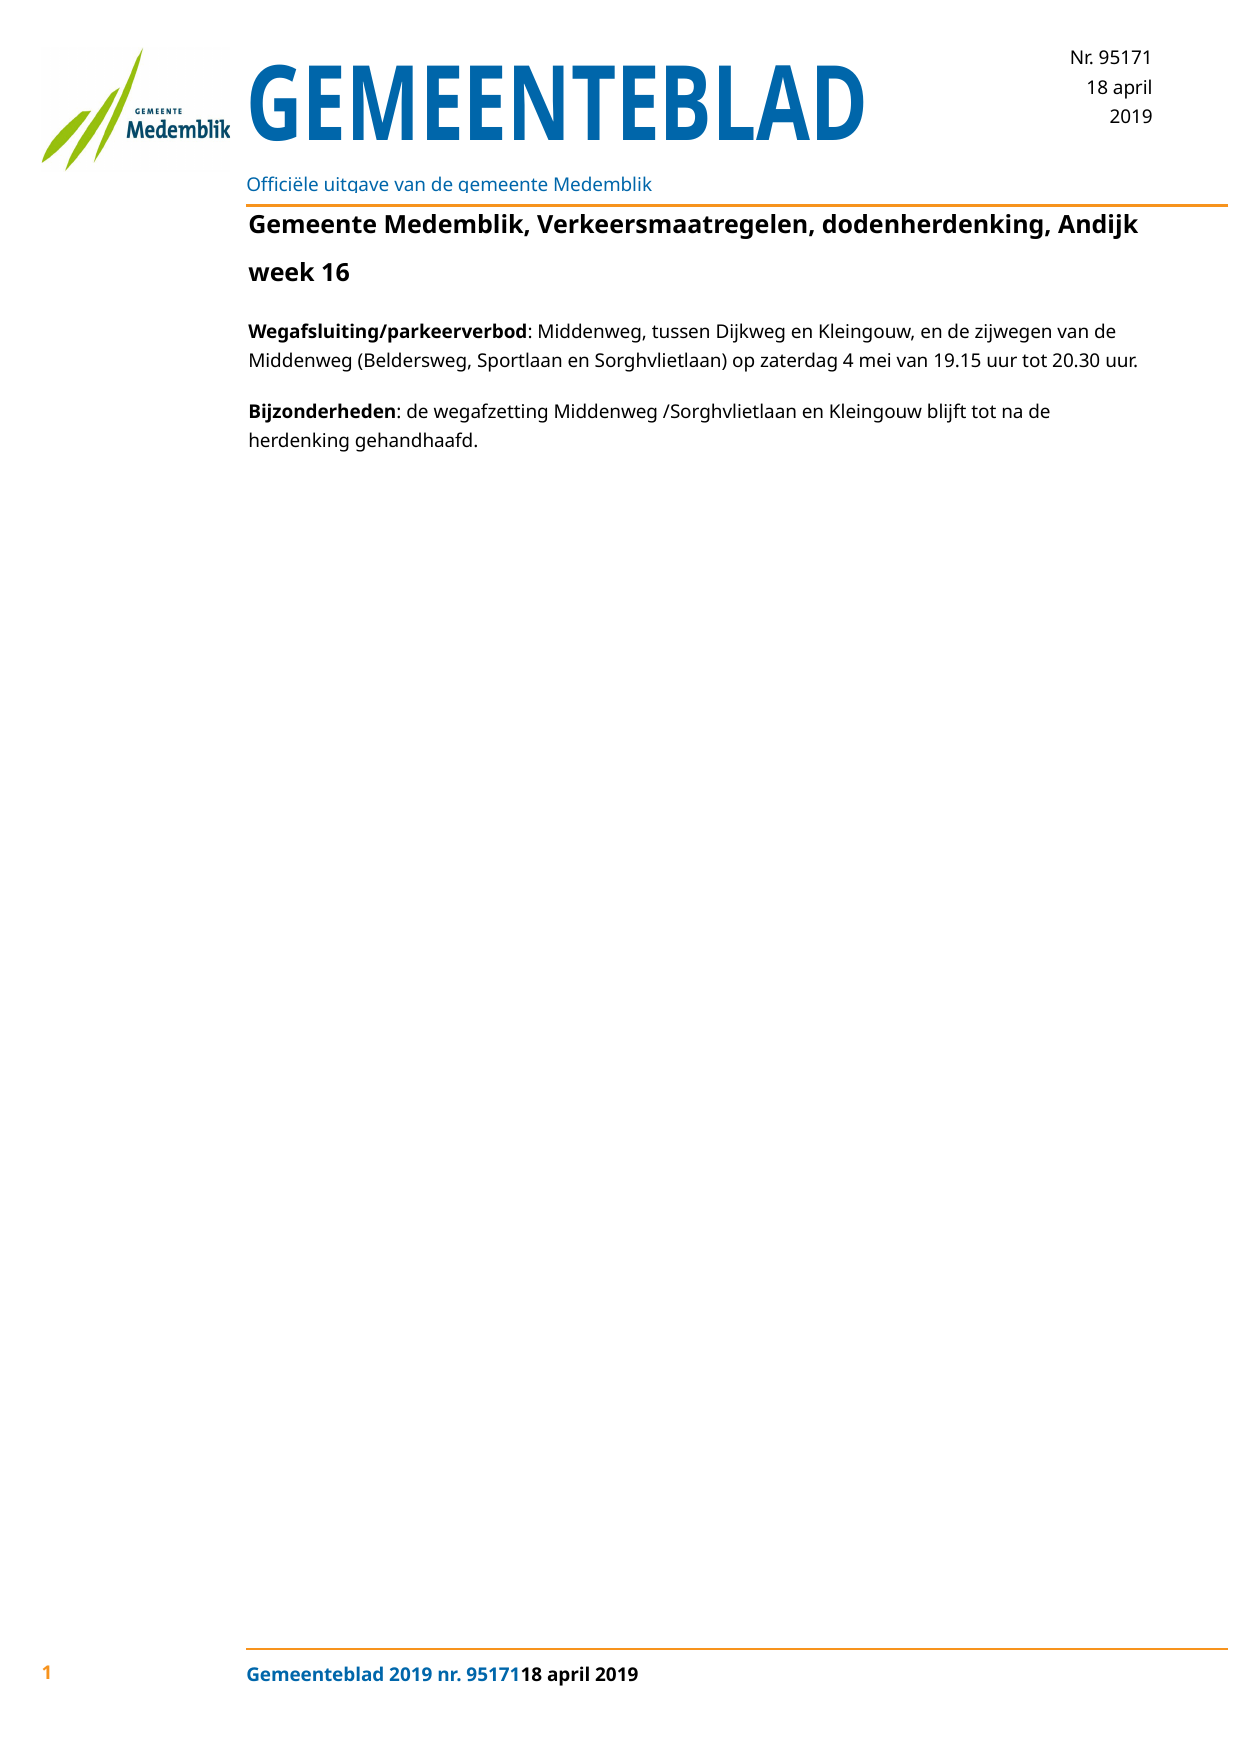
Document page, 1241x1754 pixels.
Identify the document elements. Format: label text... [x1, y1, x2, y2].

picture [41, 47, 231, 172]
text Wegafsluiting/parkeerverbod: Middenweg, tussen Dijkweg en Kleingouw, en de zijwegen van de Middenweg (Beldersweg, Sportlaan en Sorghvlietlaan) op zaterdag 4 mei van 19.15 uur tot 20.30 uur. [248, 318, 1152, 373]
text Bijzonderheden: de wegafzetting Middenweg /Sorghvlietlaan en Kleingouw blijft tot na de herdenking gehandhaafd. [248, 398, 1152, 453]
text Gemeente Medemblik, Verkeersmaatregelen, dodenherdenking, Andijk week 16 [248, 207, 1152, 288]
